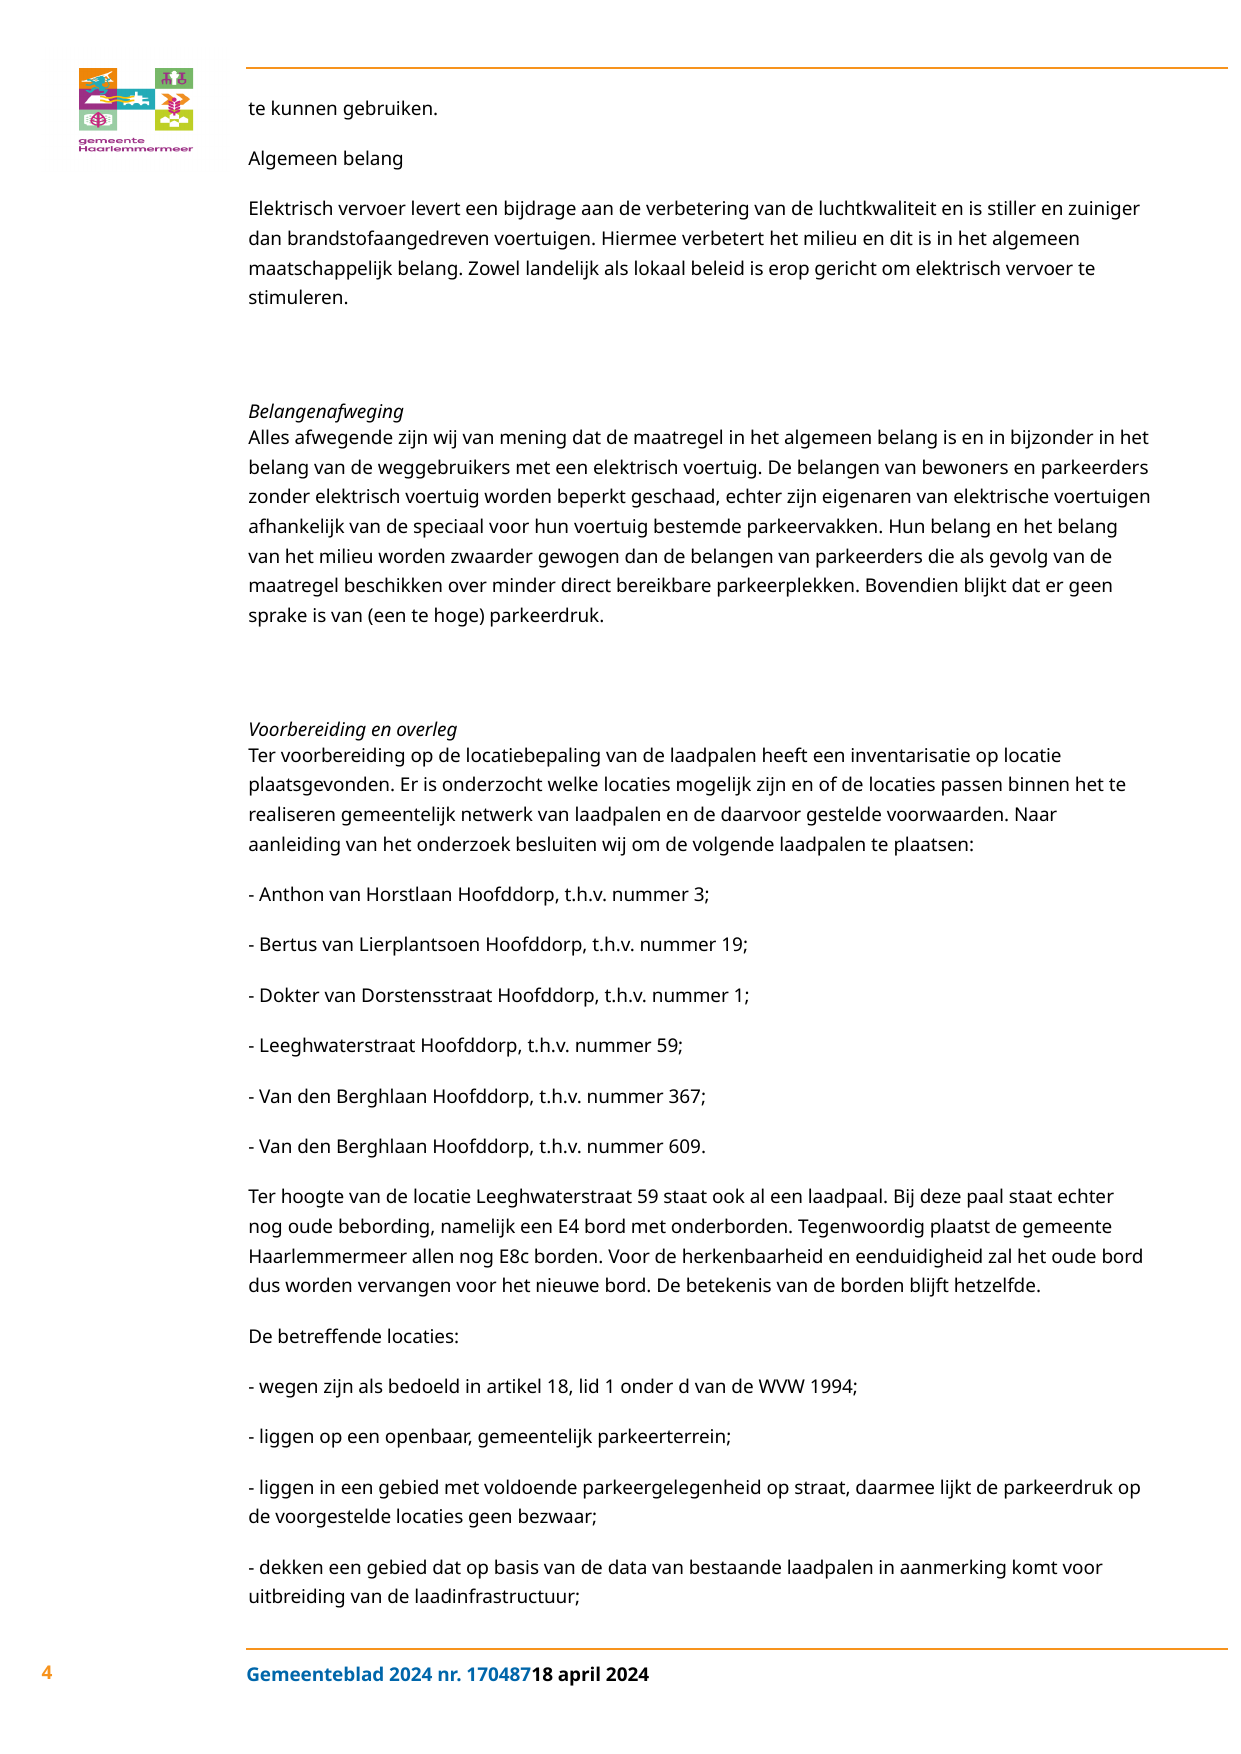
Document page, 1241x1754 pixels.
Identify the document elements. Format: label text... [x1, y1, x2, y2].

picture [41, 47, 231, 172]
text Algemeen belang [248, 145, 1152, 171]
text Ter hoogte van de locatie Leeghwaterstraat 59 staat ook al een laadpaal. Bij deze paal staat echter nog oude bebording, namelijk een E4 bord met onderborden. Tegenwoordig plaatst de gemeente Haarlemmermeer allen nog E8c borden. Voor de herkenbaarheid en eenduidigheid zal het oude bord dus worden vervangen voor het nieuwe bord. De betekenis van de borden blijft hetzelfde. [248, 1184, 1152, 1298]
text - Dokter van Dorstensstraat Hoofddorp, t.h.v. nummer 1; [248, 982, 1152, 1008]
text Alles afwegende zijn wij van mening dat de maatregel in het algemeen belang is en in bijzonder in het belang van de weggebruikers met een elektrisch voertuig. De belangen van bewoners en parkeerders zonder elektrisch voertuig worden beperkt geschaad, echter zijn eigenaren van elektrische voertuigen afhankelijk van de speciaal voor hun voertuig bestemde parkeervakken. Hun belang en het belang van het milieu worden zwaarder gewogen dan de belangen van parkeerders die als gevolg van de maatregel beschikken over minder direct bereikbare parkeerplekken. Bovendien blijkt dat er geen sprake is van (een te hoge) parkeerdruk. [248, 424, 1152, 628]
text - Anthon van Horstlaan Hoofddorp, t.h.v. nummer 3; [248, 881, 1152, 907]
text - dekken een gebied dat op basis van de data van bestaande laadpalen in aanmerking komt voor uitbreiding van de laadinfrastructuur; [248, 1554, 1152, 1609]
text - Van den Berghlaan Hoofddorp, t.h.v. nummer 609. [248, 1133, 1152, 1159]
text - Leeghwaterstraat Hoofddorp, t.h.v. nummer 59; [248, 1032, 1152, 1058]
text Voorbereiding en overleg [248, 716, 1152, 742]
text - liggen op een openbaar, gemeentelijk parkeerterrein; [248, 1424, 1152, 1449]
text - wegen zijn als bedoeld in artikel 18, lid 1 onder d van de WVW 1994; [248, 1373, 1152, 1399]
text Ter voorbereiding op de locatiebepaling van de laadpalen heeft een inventarisatie op locatie plaatsgevonden. Er is onderzocht welke locaties mogelijk zijn en of de locaties passen binnen het te realiseren gemeentelijk netwerk van laadpalen en de daarvoor gestelde voorwaarden. Naar aanleiding van het onderzoek besluiten wij om de volgende laadpalen te plaatsen: [248, 742, 1152, 857]
text Elektrisch vervoer levert een bijdrage aan de verbetering van de luchtkwaliteit en is stiller en zuiniger dan brandstofaangedreven voertuigen. Hiermee verbetert het milieu en dit is in het algemeen maatschappelijk belang. Zowel landelijk als lokaal beleid is erop gericht om elektrisch vervoer te stimuleren. [248, 196, 1152, 310]
text - Van den Berghlaan Hoofddorp, t.h.v. nummer 367; [248, 1083, 1152, 1109]
text - liggen in een gebied met voldoende parkeergelegenheid op straat, daarmee lijkt de parkeerdruk op de voorgestelde locaties geen bezwaar; [248, 1474, 1152, 1529]
text De betreffende locaties: [248, 1323, 1152, 1349]
text Belangenafweging [248, 399, 1152, 424]
text - Bertus van Lierplantsoen Hoofddorp, t.h.v. nummer 19; [248, 932, 1152, 957]
text te kunnen gebruiken. [248, 95, 1152, 121]
